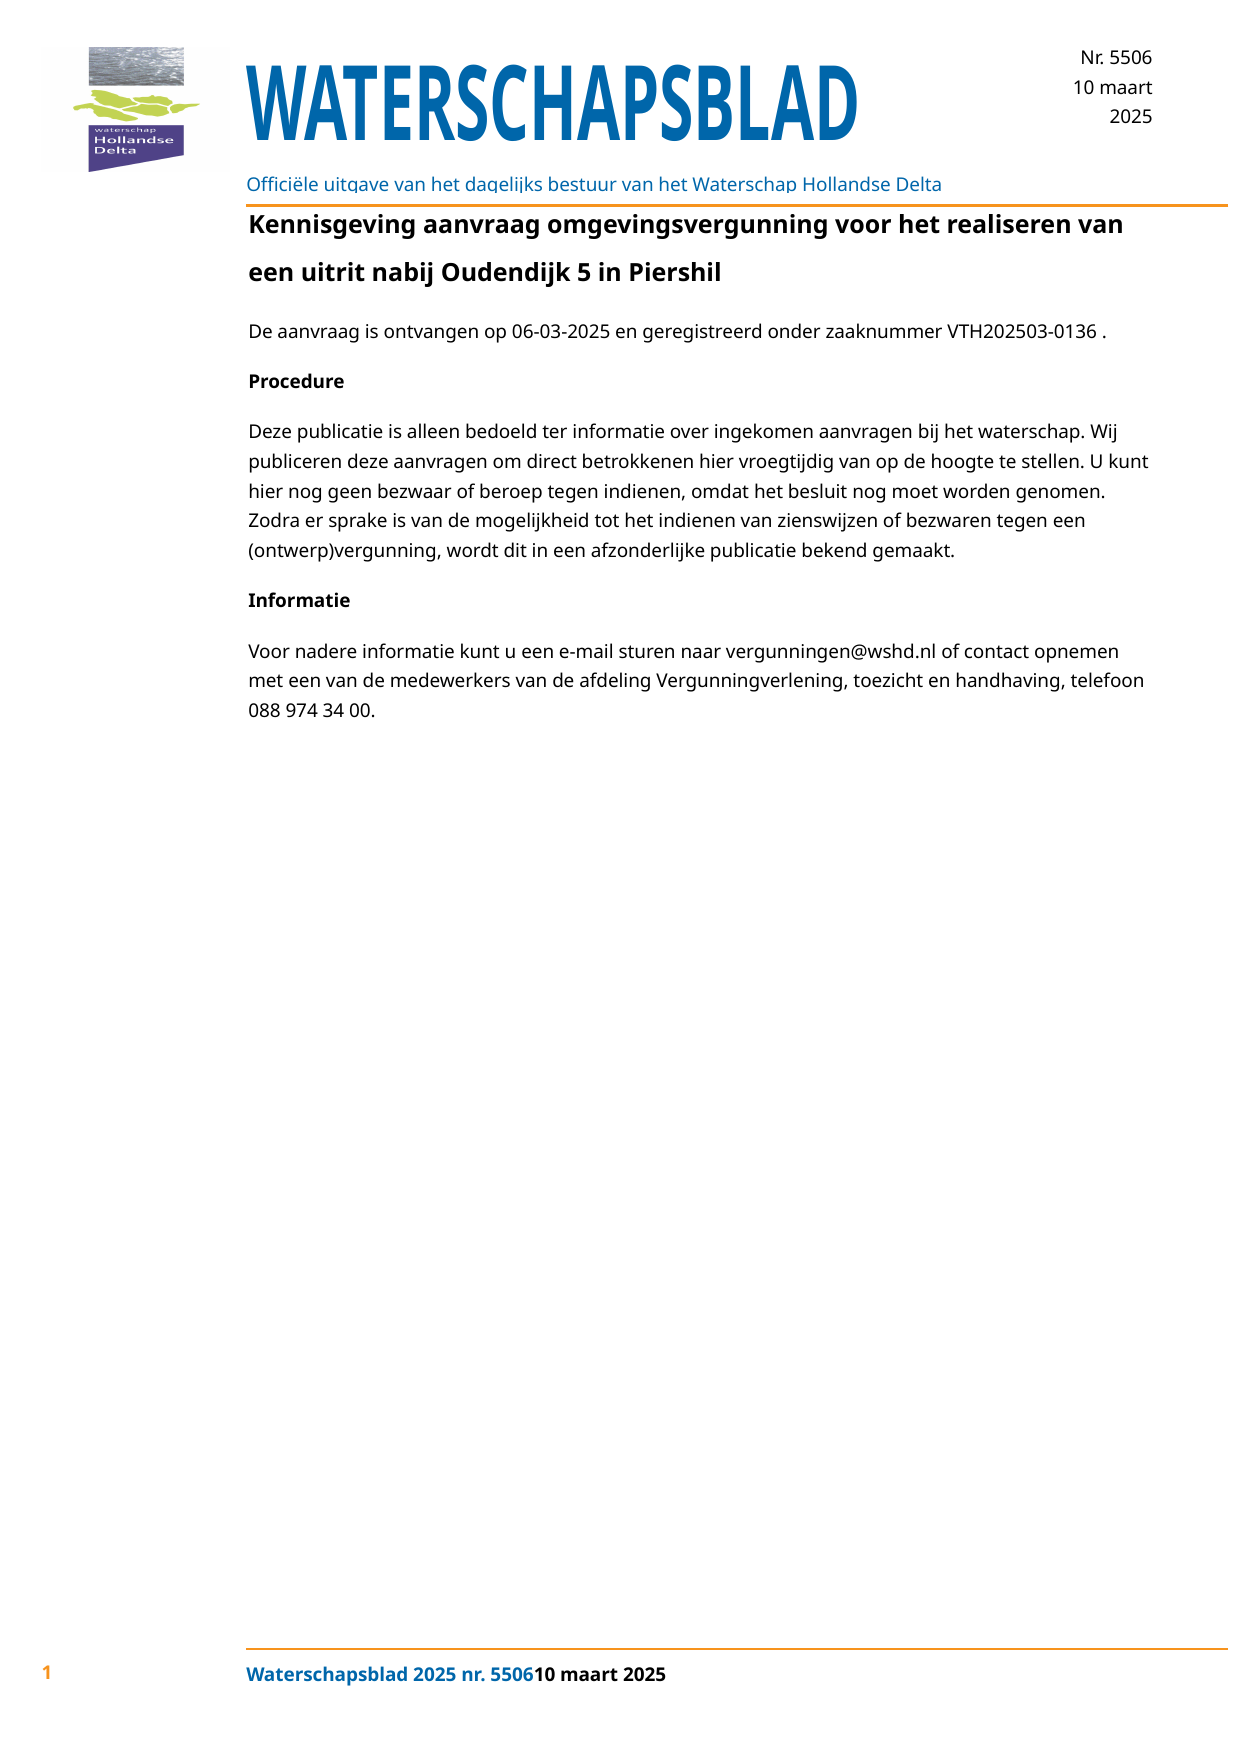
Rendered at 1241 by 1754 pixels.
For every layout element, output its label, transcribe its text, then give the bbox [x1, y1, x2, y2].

text De aanvraag is ontvangen op 06-03-2025 en geregistreerd onder zaaknummer VTH202503-0136 . [248, 318, 1152, 344]
text Voor nadere informatie kunt u een e-mail sturen naar vergunningen@wshd.nl of contact opnemen met een van de medewerkers van de afdeling Vergunningverlening, toezicht en handhaving, telefoon 088 974 34 00. [248, 638, 1152, 723]
picture [41, 47, 231, 172]
text Deze publicatie is alleen bedoeld ter informatie over ingekomen aanvragen bij het waterschap. Wij publiceren deze aanvragen om direct betrokkenen hier vroegtijdig van op de hoogte te stellen. U kunt hier nog geen bezwaar of beroep tegen indienen, omdat het besluit nog moet worden genomen. Zodra er sprake is van de mogelijkheid tot het indienen van zienswijzen of bezwaren tegen een (ontwerp)vergunning, wordt dit in een afzonderlijke publicatie bekend gemaakt. [248, 419, 1152, 563]
text Informatie [248, 587, 1152, 613]
text Procedure [248, 368, 1152, 394]
text Kennisgeving aanvraag omgevingsvergunning voor het realiseren van een uitrit nabij Oudendijk 5 in Piershil [248, 207, 1152, 288]
